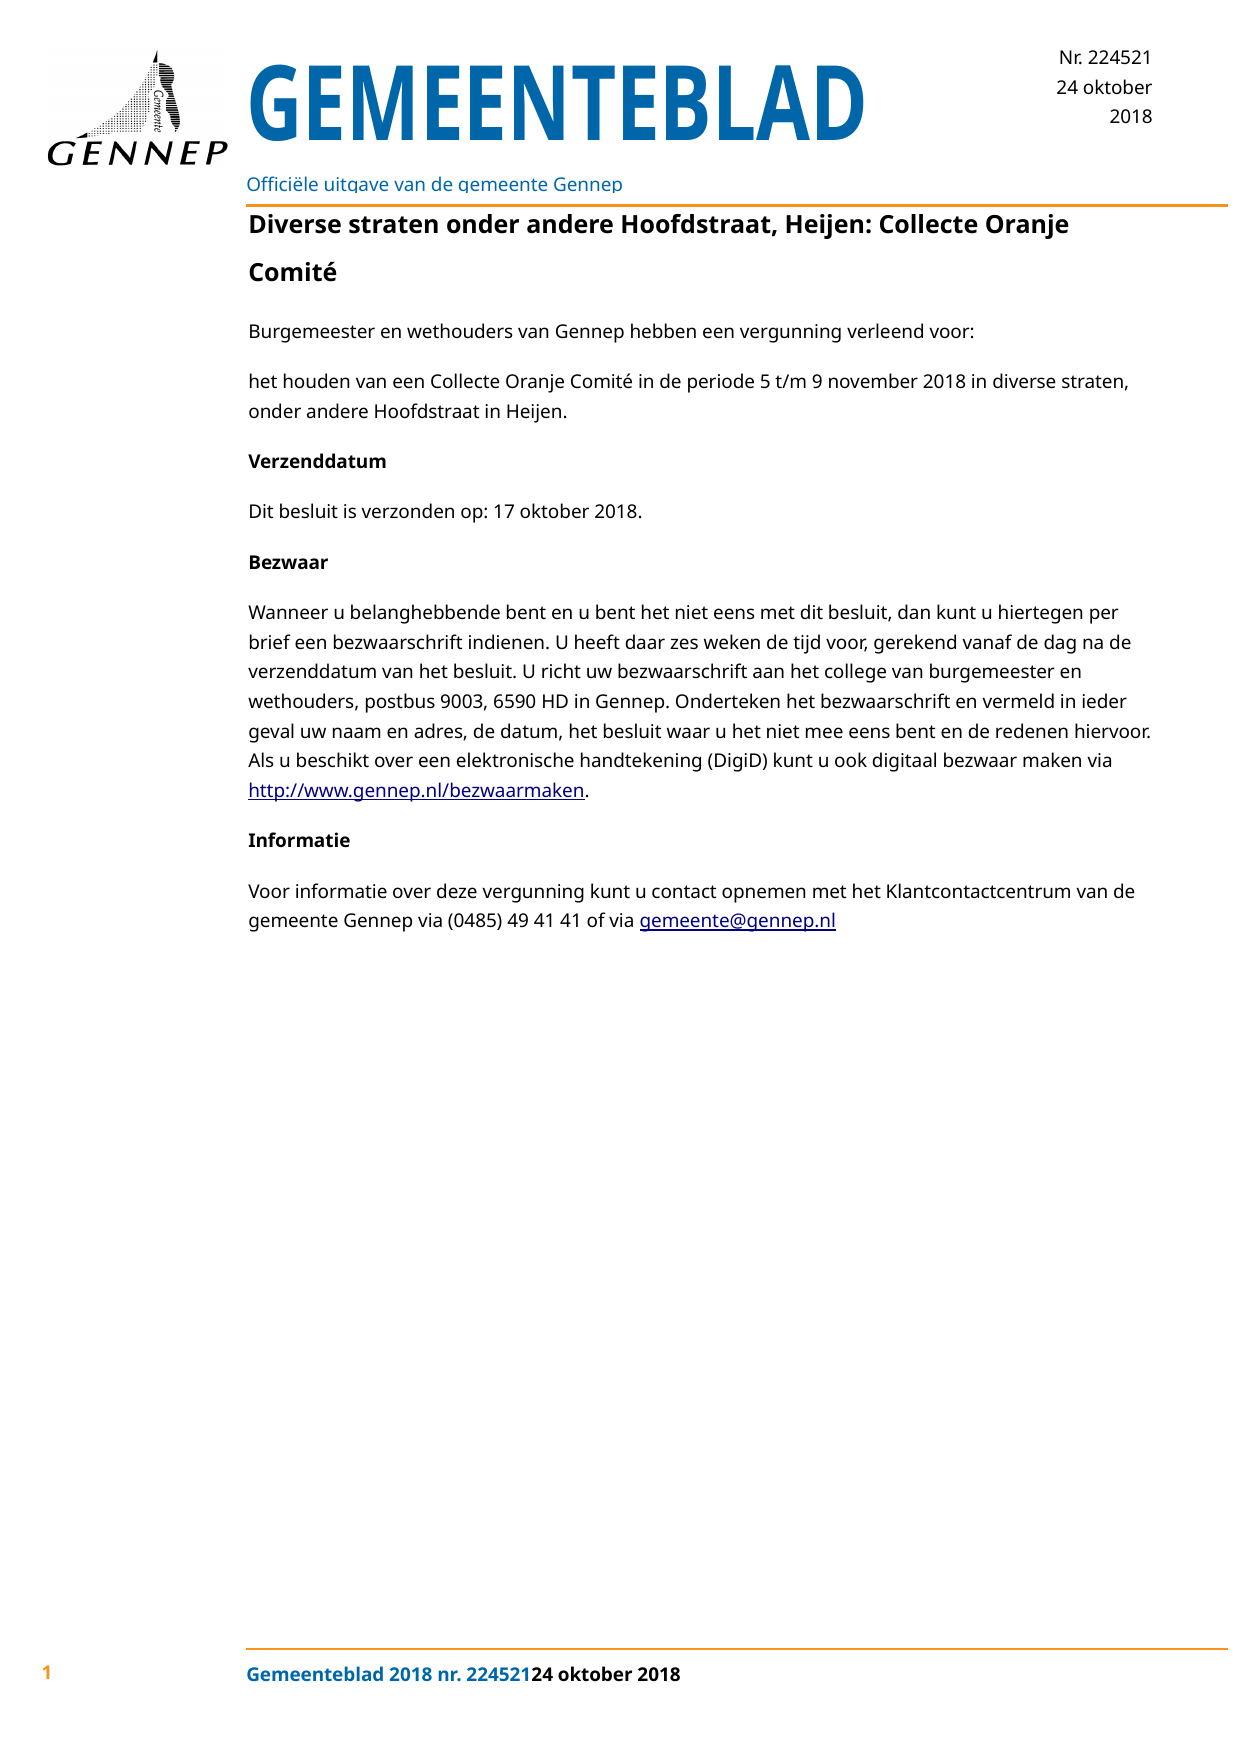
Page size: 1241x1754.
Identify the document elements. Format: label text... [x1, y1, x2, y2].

text het houden van een Collecte Oranje Comité in de periode 5 t/m 9 november 2018 in diverse straten, onder andere Hoofdstraat in Heijen. [248, 368, 1152, 424]
text Verzenddatum [248, 448, 1152, 474]
text Voor informatie over deze vergunning kunt u contact opnemen met het Klantcontactcentrum van de gemeente Gennep via (0485) 49 41 41 of via gemeente@gennep.nl [248, 878, 1152, 933]
text Diverse straten onder andere Hoofdstraat, Heijen: Collecte Oranje Comité [248, 207, 1152, 288]
text Bezwaar [248, 549, 1152, 575]
text Wanneer u belanghebbende bent en u bent het niet eens met dit besluit, dan kunt u hiertegen per brief een bezwaarschrift indienen. U heeft daar zes weken de tijd voor, gerekend vanaf de dag na de verzenddatum van het besluit. U richt uw bezwaarschrift aan het college van burgemeester en wethouders, postbus 9003, 6590 HD in Gennep. Onderteken het bezwaarschrift en vermeld in ieder geval uw naam en adres, de datum, het besluit waar u het niet mee eens bent en de redenen hiervoor. Als u beschikt over een elektronische handtekening (DigiD) kunt u ook digitaal bezwaar maken via http://www.gennep.nl/bezwaarmaken. [248, 599, 1152, 803]
text Burgemeester en wethouders van Gennep hebben een vergunning verleend voor: [248, 318, 1152, 344]
text Informatie [248, 827, 1152, 853]
picture [41, 47, 231, 172]
text Dit besluit is verzonden op: 17 oktober 2018. [248, 499, 1152, 524]
